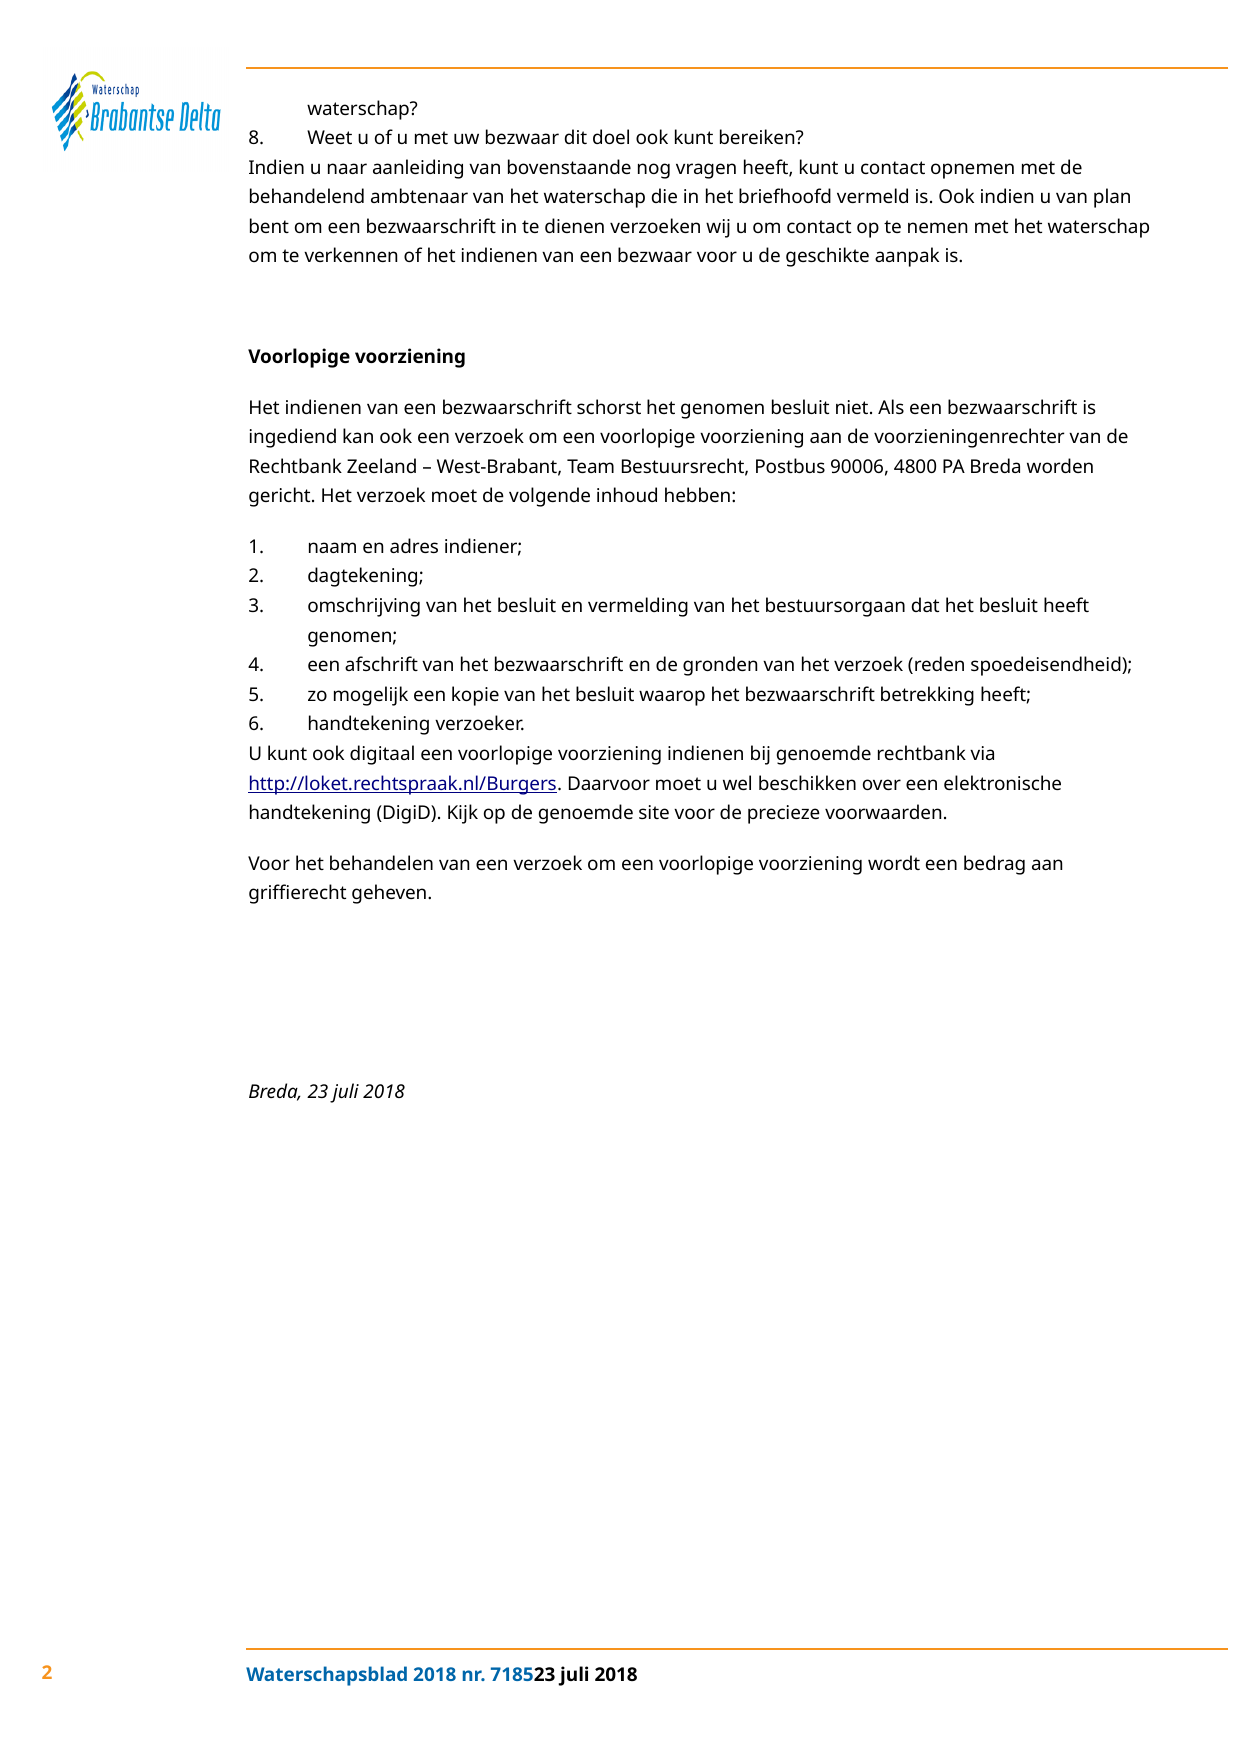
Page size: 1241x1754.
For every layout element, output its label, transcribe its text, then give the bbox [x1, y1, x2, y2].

list zo mogelijk een kopie van het besluit waarop het bezwaarschrift betrekking heeft; [248, 681, 1152, 707]
list handtekening verzoeker. [248, 711, 1152, 736]
text Voor het behandelen van een verzoek om een voorlopige voorziening wordt een bedrag aan griffierecht geheven. [248, 850, 1152, 905]
text U kunt ook digitaal een voorlopige voorziening indienen bij genoemde rechtbank via http://loket.rechtspraak.nl/Burgers. Daarvoor moet u wel beschikken over een elektronische handtekening (DigiD). Kijk op de genoemde site voor de precieze voorwaarden. [248, 740, 1152, 825]
text Breda, 23 juli 2018 [248, 1078, 1152, 1104]
list dagtekening; [248, 563, 1152, 588]
list waterschap? [248, 95, 1152, 121]
list omschrijving van het besluit en vermelding van het bestuursorgaan dat het besluit heeft genomen; [248, 592, 1152, 648]
list Weet u of u met uw bezwaar dit doel ook kunt bereiken? [248, 124, 1152, 150]
text Indien u naar aanleiding van bovenstaande nog vragen heeft, kunt u contact opnemen met de behandelend ambtenaar van het waterschap die in het briefhoofd vermeld is. Ook indien u van plan bent om een bezwaarschrift in te dienen verzoeken wij u om contact op te nemen met het waterschap om te verkennen of het indienen van een bezwaar voor u de geschikte aanpak is. [248, 154, 1152, 268]
picture [41, 47, 231, 172]
text Voorlopige voorziening [248, 343, 1152, 369]
list een afschrift van het bezwaarschrift en de gronden van het verzoek (reden spoedeisendheid); [248, 651, 1152, 677]
list naam en adres indiener; [248, 533, 1152, 559]
text Het indienen van een bezwaarschrift schorst het genomen besluit niet. Als een bezwaarschrift is ingediend kan ook een verzoek om een voorlopige voorziening aan de voorzieningenrechter van de Rechtbank Zeeland – West-Brabant, Team Bestuursrecht, Postbus 90006, 4800 PA Breda worden gericht. Het verzoek moet de volgende inhoud hebben: [248, 394, 1152, 508]
